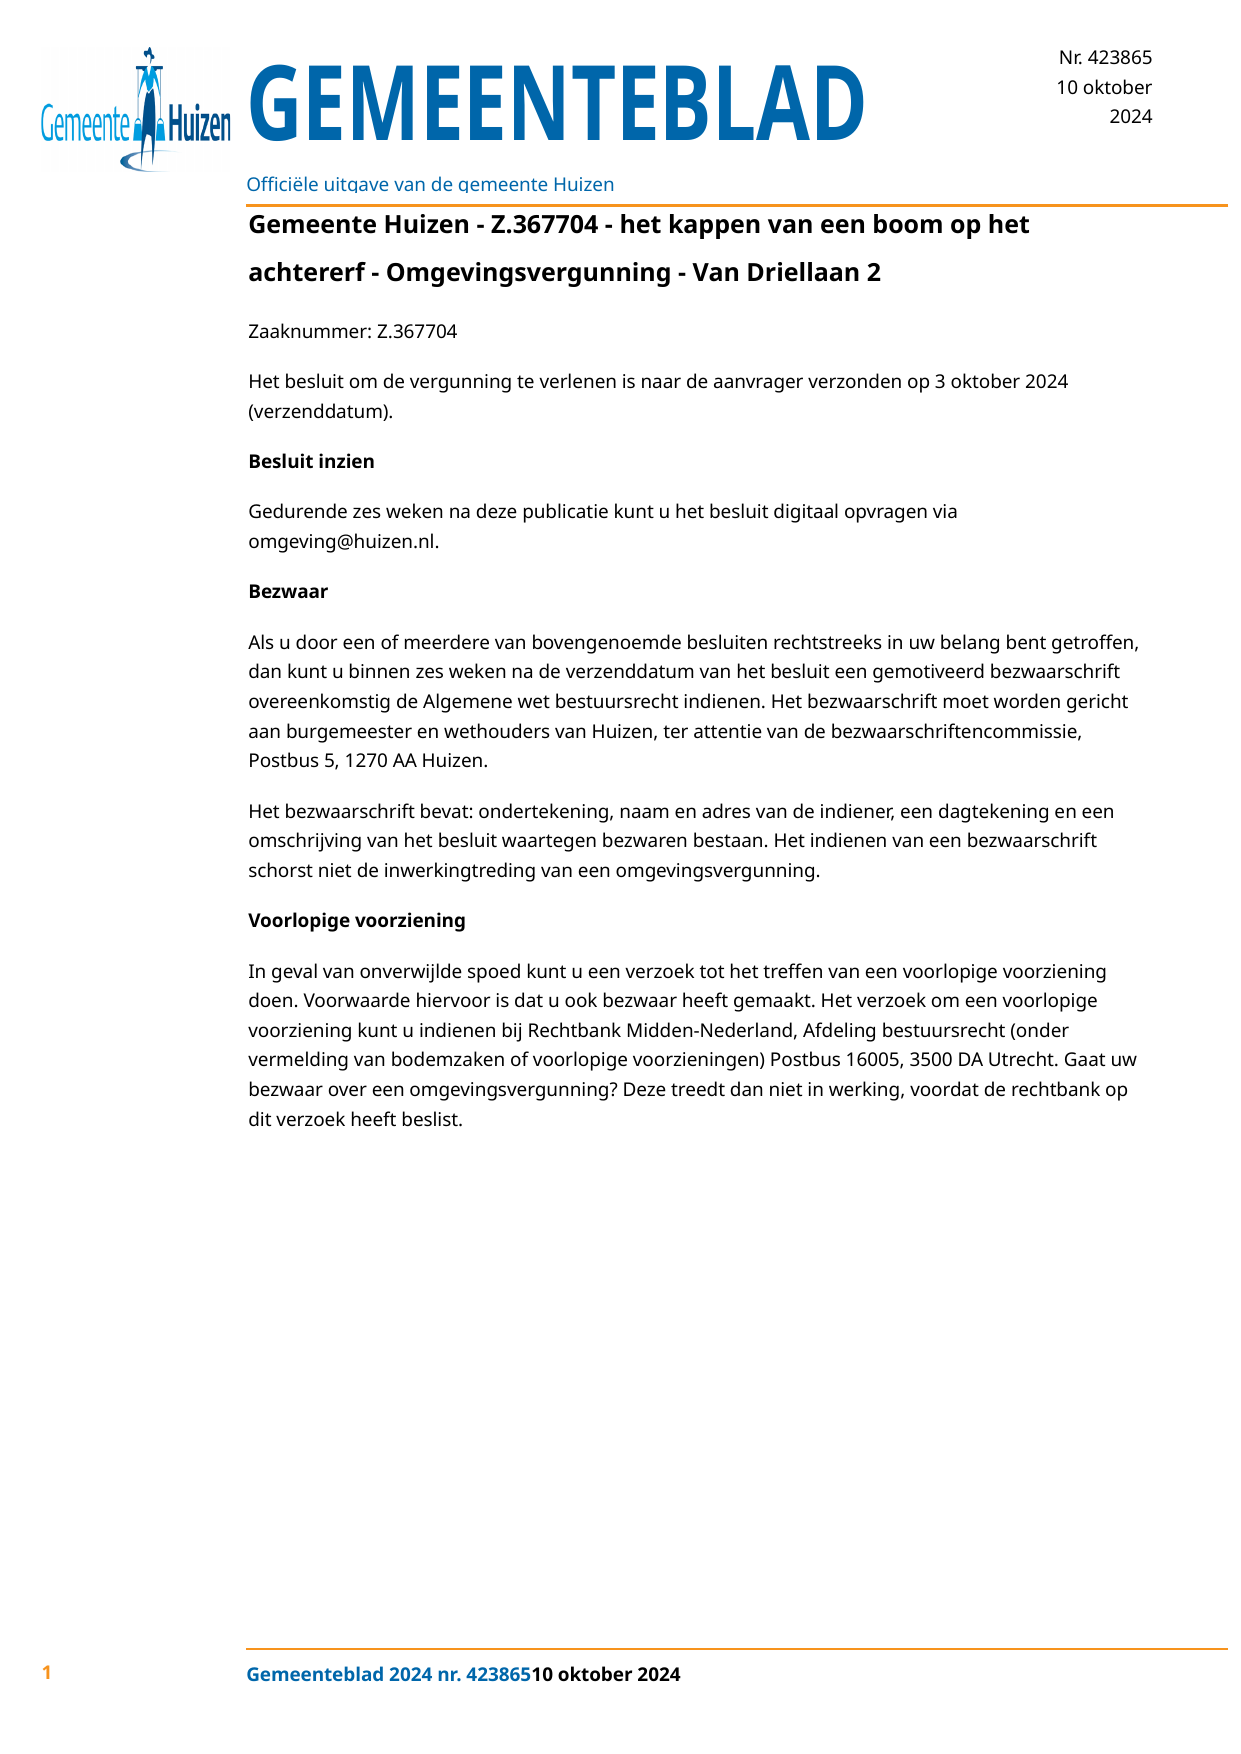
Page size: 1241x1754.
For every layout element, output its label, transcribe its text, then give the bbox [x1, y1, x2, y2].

text Als u door een of meerdere van bovengenoemde besluiten rechtstreeks in uw belang bent getroffen, dan kunt u binnen zes weken na de verzenddatum van het besluit een gemotiveerd bezwaarschrift overeenkomstig de Algemene wet bestuursrecht indienen. Het bezwaarschrift moet worden gericht aan burgemeester en wethouders van Huizen, ter attentie van de bezwaarschriftencommissie, Postbus 5, 1270 AA Huizen. [248, 629, 1152, 773]
text Voorlopige voorziening [248, 907, 1152, 933]
text Het bezwaarschrift bevat: ondertekening, naam en adres van de indiener, een dagtekening en een omschrijving van het besluit waartegen bezwaren bestaan. Het indienen van een bezwaarschrift schorst niet de inwerkingtreding van een omgevingsvergunning. [248, 798, 1152, 883]
text Gemeente Huizen - Z.367704 - het kappen van een boom op het achtererf - Omgevingsvergunning - Van Driellaan 2 [248, 207, 1152, 288]
text Besluit inzien [248, 448, 1152, 474]
picture [41, 47, 231, 172]
text Bezwaar [248, 579, 1152, 604]
text Het besluit om de vergunning te verlenen is naar de aanvrager verzonden op 3 oktober 2024 (verzenddatum). [248, 368, 1152, 424]
text In geval van onverwijlde spoed kunt u een verzoek tot het treffen van een voorlopige voorziening doen. Voorwaarde hiervoor is dat u ook bezwaar heeft gemaakt. Het verzoek om een voorlopige voorziening kunt u indienen bij Rechtbank Midden-Nederland, Afdeling bestuursrecht (onder vermelding van bodemzaken of voorlopige voorzieningen) Postbus 16005, 3500 DA Utrecht. Gaat uw bezwaar over een omgevingsvergunning? Deze treedt dan niet in werking, voordat de rechtbank op dit verzoek heeft beslist. [248, 958, 1152, 1132]
text Zaaknummer: Z.367704 [248, 318, 1152, 344]
text Gedurende zes weken na deze publicatie kunt u het besluit digitaal opvragen via omgeving@huizen.nl. [248, 499, 1152, 554]
